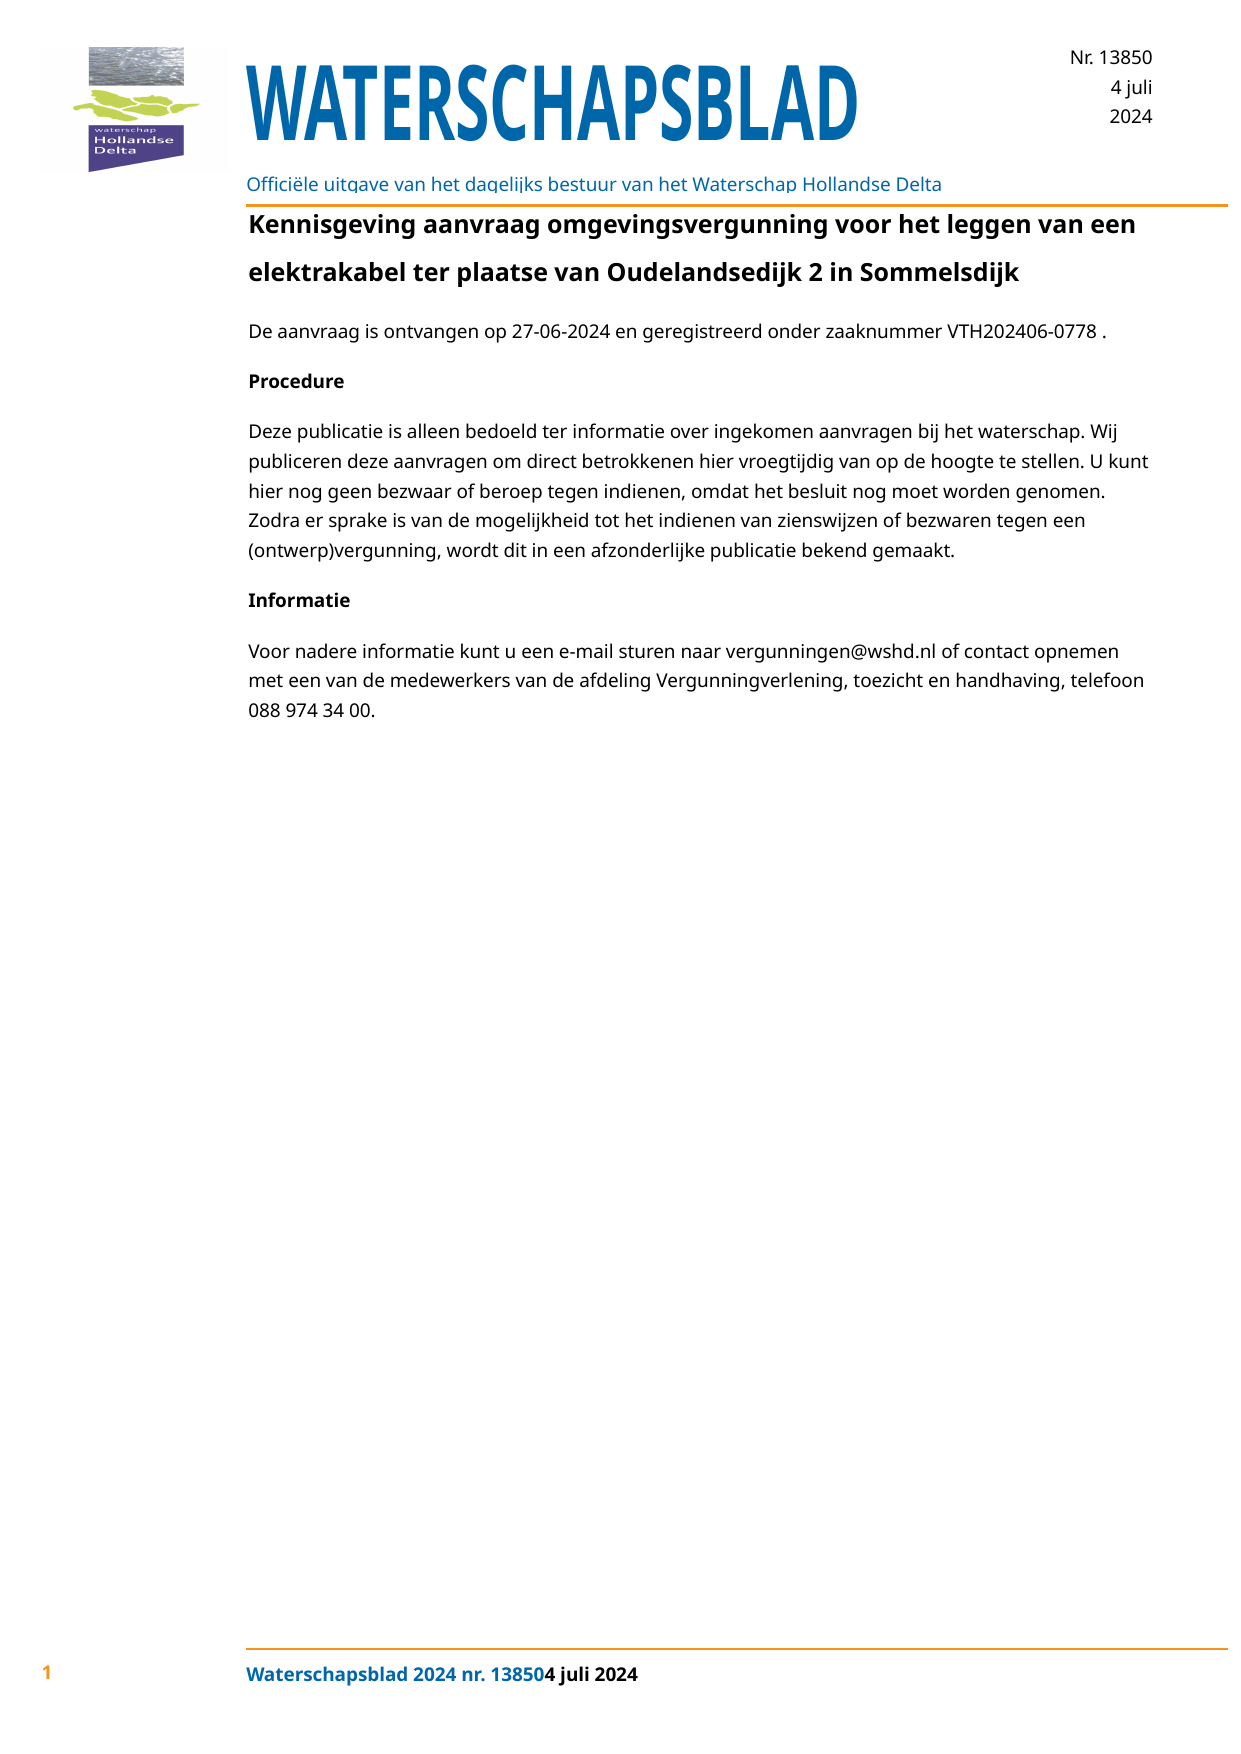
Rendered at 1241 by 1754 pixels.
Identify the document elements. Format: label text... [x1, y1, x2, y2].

picture [41, 47, 231, 172]
text De aanvraag is ontvangen op 27-06-2024 en geregistreerd onder zaaknummer VTH202406-0778 . [248, 318, 1152, 344]
text Procedure [248, 368, 1152, 394]
text Voor nadere informatie kunt u een e-mail sturen naar vergunningen@wshd.nl of contact opnemen met een van de medewerkers van de afdeling Vergunningverlening, toezicht en handhaving, telefoon 088 974 34 00. [248, 638, 1152, 723]
text Informatie [248, 587, 1152, 613]
text Kennisgeving aanvraag omgevingsvergunning voor het leggen van een elektrakabel ter plaatse van Oudelandsedijk 2 in Sommelsdijk [248, 207, 1152, 288]
text Deze publicatie is alleen bedoeld ter informatie over ingekomen aanvragen bij het waterschap. Wij publiceren deze aanvragen om direct betrokkenen hier vroegtijdig van op de hoogte te stellen. U kunt hier nog geen bezwaar of beroep tegen indienen, omdat het besluit nog moet worden genomen. Zodra er sprake is van de mogelijkheid tot het indienen van zienswijzen of bezwaren tegen een (ontwerp)vergunning, wordt dit in een afzonderlijke publicatie bekend gemaakt. [248, 419, 1152, 563]
